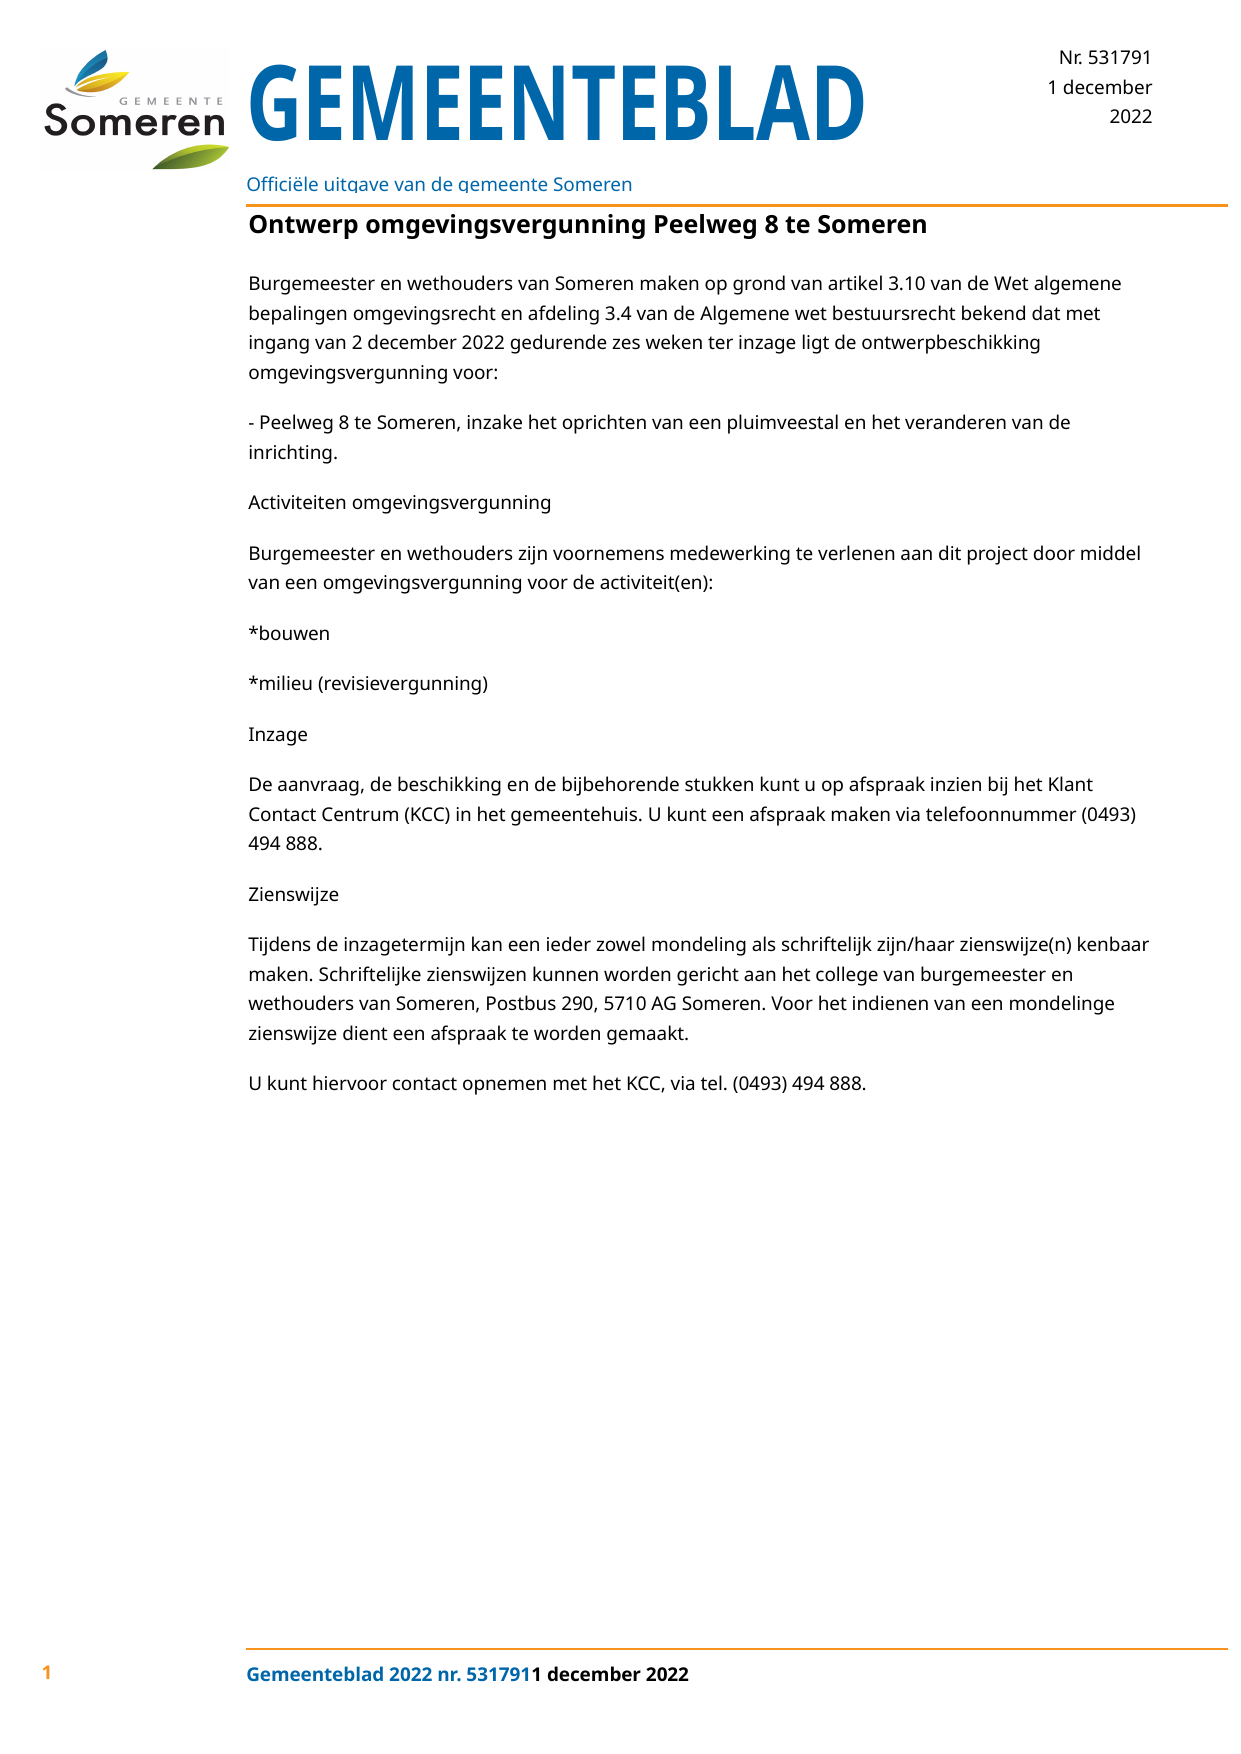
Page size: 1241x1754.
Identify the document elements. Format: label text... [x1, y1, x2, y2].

text Activiteiten omgevingsvergunning [248, 489, 1152, 515]
text De aanvraag, de beschikking en de bijbehorende stukken kunt u op afspraak inzien bij het Klant Contact Centrum (KCC) in het gemeentehuis. U kunt een afspraak maken via telefoonnummer (0493) 494 888. [248, 771, 1152, 856]
text Burgemeester en wethouders van Someren maken op grond van artikel 3.10 van de Wet algemene bepalingen omgevingsrecht en afdeling 3.4 van de Algemene wet bestuursrecht bekend dat met ingang van 2 december 2022 gedurende zes weken ter inzage ligt de ontwerpbeschikking omgevingsvergunning voor: [248, 270, 1152, 385]
text *milieu (revisievergunning) [248, 670, 1152, 696]
text Zienswijze [248, 881, 1152, 906]
text Inzage [248, 721, 1152, 746]
picture [41, 47, 231, 172]
text U kunt hiervoor contact opnemen met het KCC, via tel. (0493) 494 888. [248, 1070, 1152, 1096]
text Ontwerp omgevingsvergunning Peelweg 8 te Someren [248, 207, 1152, 241]
text Tijdens de inzagetermijn kan een ieder zowel mondeling als schriftelijk zijn/haar zienswijze(n) kenbaar maken. Schriftelijke zienswijzen kunnen worden gericht aan het college van burgemeester en wethouders van Someren, Postbus 290, 5710 AG Someren. Voor het indienen van een mondelinge zienswijze dient een afspraak te worden gemaakt. [248, 931, 1152, 1046]
text - Peelweg 8 te Someren, inzake het oprichten van een pluimveestal en het veranderen van de inrichting. [248, 409, 1152, 465]
text Burgemeester en wethouders zijn voornemens medewerking te verlenen aan dit project door middel van een omgevingsvergunning voor de activiteit(en): [248, 540, 1152, 595]
text *bouwen [248, 620, 1152, 646]
